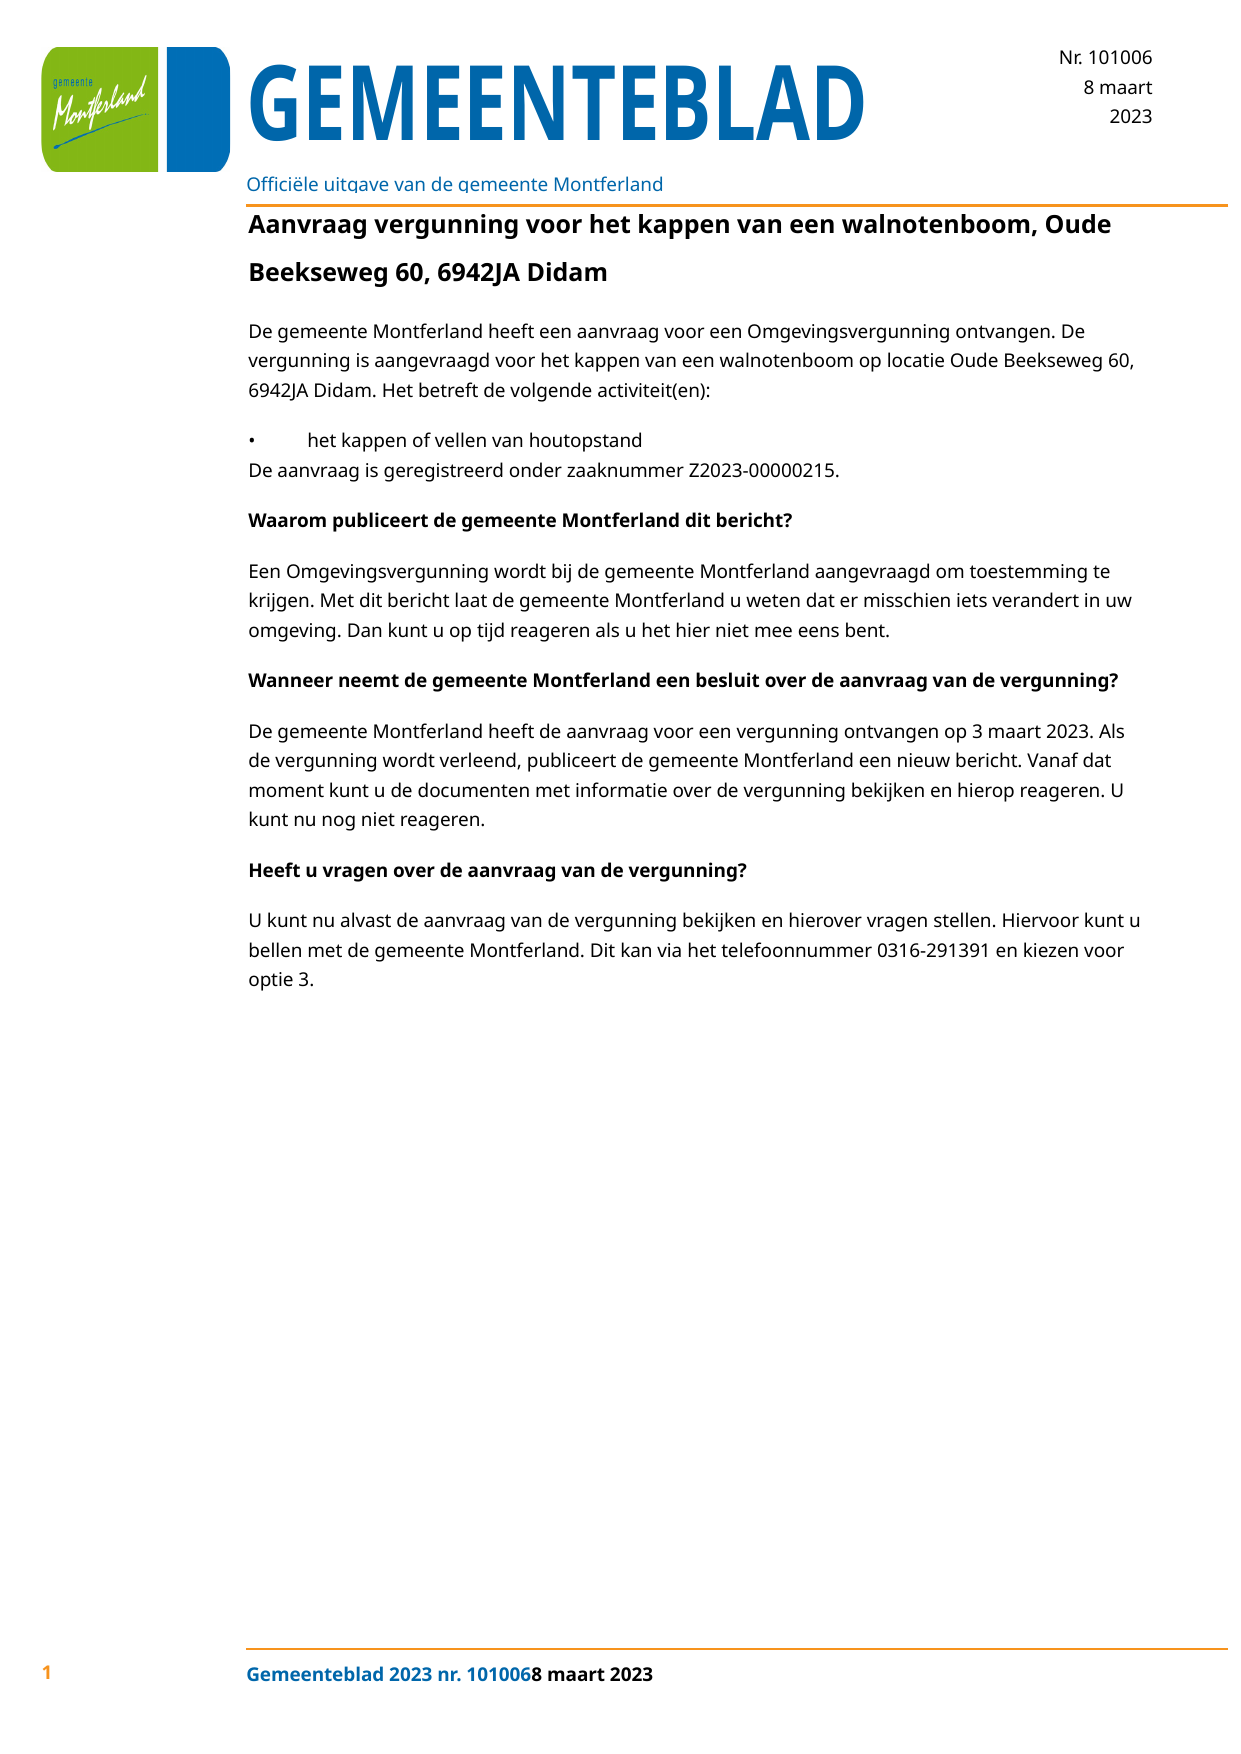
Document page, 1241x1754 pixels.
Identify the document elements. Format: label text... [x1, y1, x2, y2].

picture [41, 47, 231, 172]
list het kappen of vellen van houtopstand [248, 427, 1152, 453]
text De aanvraag is geregistreerd onder zaaknummer Z2023-00000215. [248, 457, 1152, 483]
text De gemeente Montferland heeft de aanvraag voor een vergunning ontvangen op 3 maart 2023. Als de vergunning wordt verleend, publiceert de gemeente Montferland een nieuw bericht. Vanaf dat moment kunt u de documenten met informatie over de vergunning bekijken en hierop reageren. U kunt nu nog niet reageren. [248, 718, 1152, 832]
text Een Omgevingsvergunning wordt bij de gemeente Montferland aangevraagd om toestemming te krijgen. Met dit bericht laat de gemeente Montferland u weten dat er misschien iets verandert in uw omgeving. Dan kunt u op tijd reageren als u het hier niet mee eens bent. [248, 558, 1152, 643]
text Waarom publiceert de gemeente Montferland dit bericht? [248, 507, 1152, 533]
text Wanneer neemt de gemeente Montferland een besluit over de aanvraag van de vergunning? [248, 667, 1152, 693]
text Heeft u vragen over de aanvraag van de vergunning? [248, 857, 1152, 883]
text U kunt nu alvast de aanvraag van de vergunning bekijken en hierover vragen stellen. Hiervoor kunt u bellen met de gemeente Montferland. Dit kan via het telefoonnummer 0316-291391 en kiezen voor optie 3. [248, 907, 1152, 992]
text De gemeente Montferland heeft een aanvraag voor een Omgevingsvergunning ontvangen. De vergunning is aangevraagd voor het kappen van een walnotenboom op locatie Oude Beekseweg 60, 6942JA Didam. Het betreft de volgende activiteit(en): [248, 318, 1152, 403]
text Aanvraag vergunning voor het kappen van een walnotenboom, Oude Beekseweg 60, 6942JA Didam [248, 207, 1152, 288]
